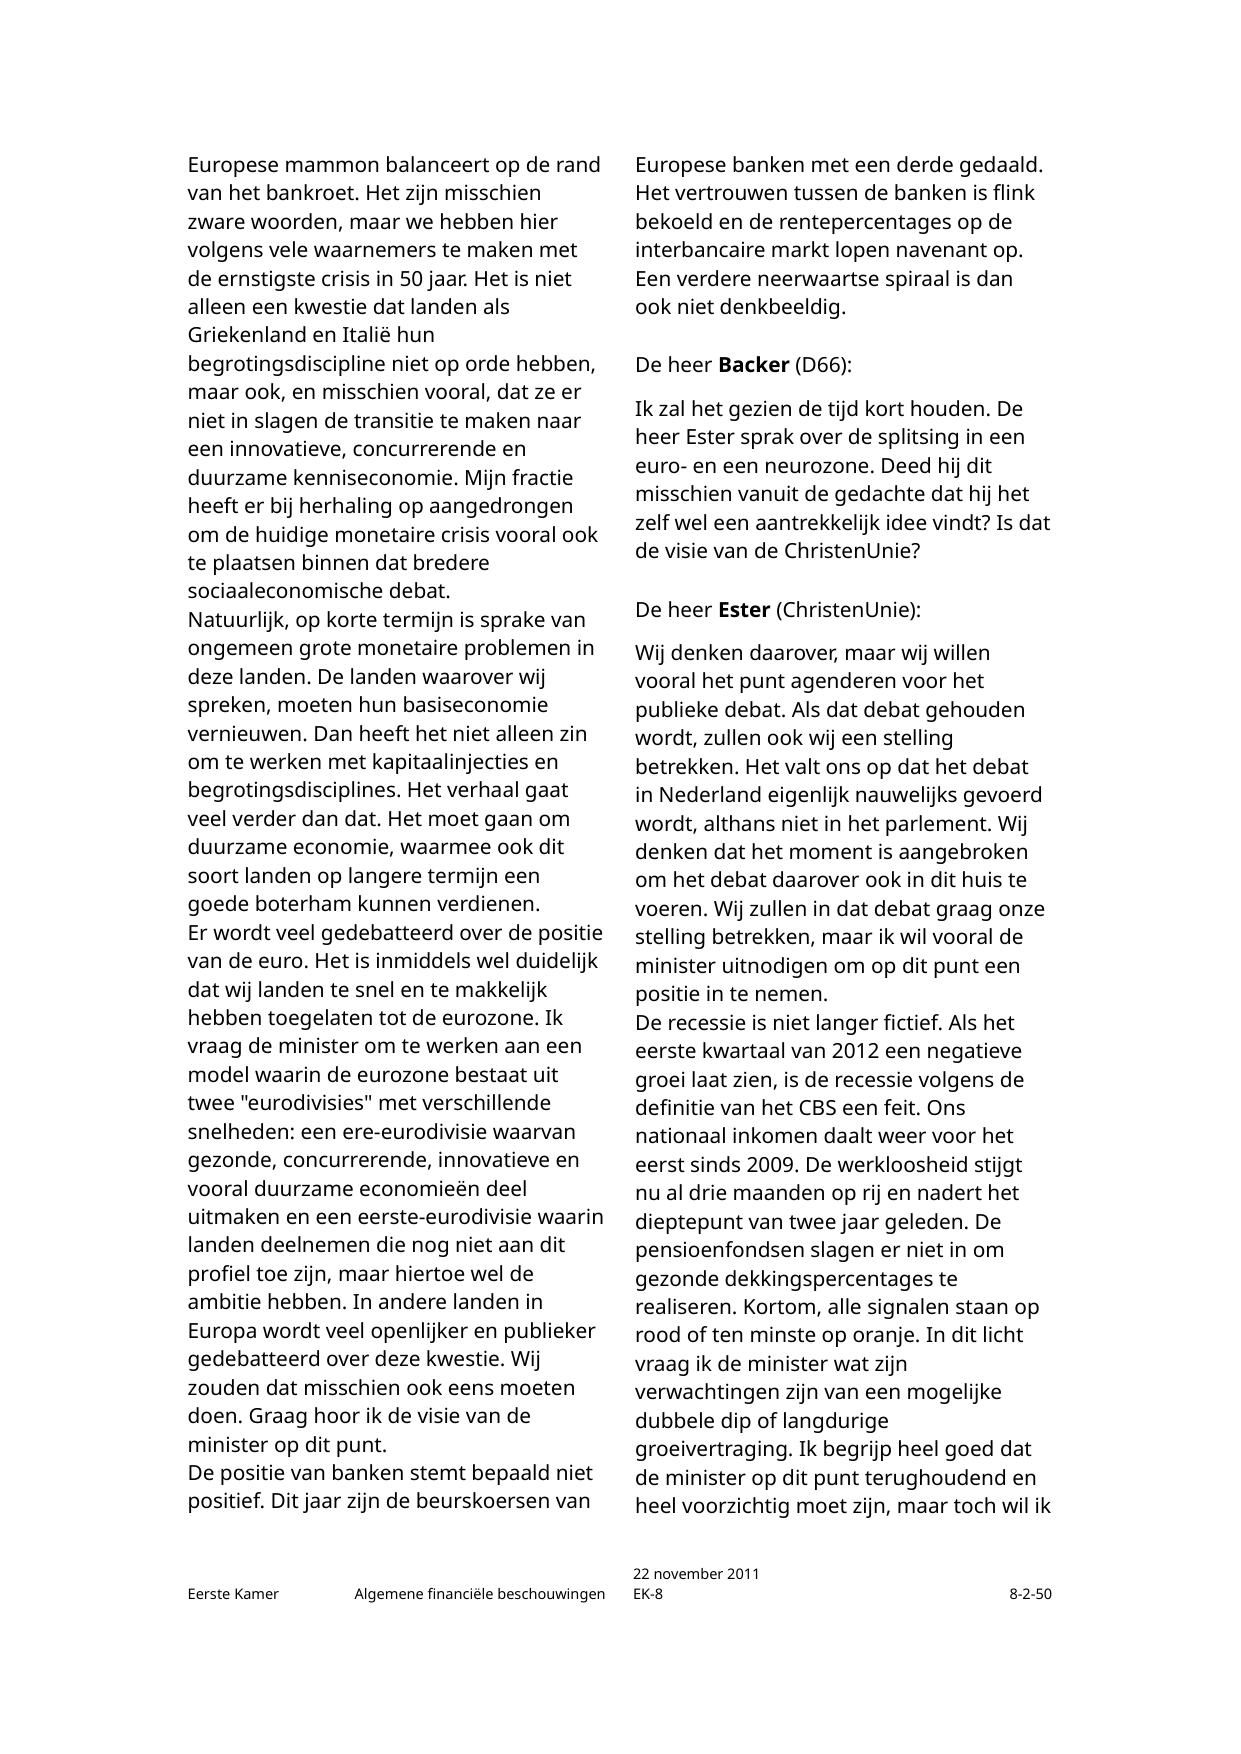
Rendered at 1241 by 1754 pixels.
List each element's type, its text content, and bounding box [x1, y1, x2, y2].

text Wij denken daarover, maar wij willen vooral het punt agenderen voor het publieke debat. Als dat debat gehouden wordt, zullen ook wij een stelling betrekken. Het valt ons op dat het debat in Nederland eigenlijk nauwelijks gevoerd wordt, althans niet in het parlement. Wij denken dat het moment is aangebroken om het debat daarover ook in dit huis te voeren. Wij zullen in dat debat graag onze stelling betrekken, maar ik wil vooral de minister uitnodigen om op dit punt een positie in te nemen. [635, 638, 1053, 1008]
text Natuurlijk, op korte termijn is sprake van ongemeen grote monetaire problemen in deze landen. De landen waarover wij spreken, moeten hun basiseconomie vernieuwen. Dan heeft het niet alleen zin om te werken met kapitaalinjecties en begrotingsdisciplines. Het verhaal gaat veel verder dan dat. Het moet gaan om duurzame economie, waarmee ook dit soort landen op langere termijn een goede boterham kunnen verdienen. [187, 605, 605, 918]
text Ik zal het gezien de tijd kort houden. De heer Ester sprak over de splitsing in een euro- en een neurozone. Deed hij dit misschien vanuit de gedachte dat hij het zelf wel een aantrekkelijk idee vindt? Is dat de visie van de ChristenUnie? [635, 394, 1053, 565]
text De heer Ester (ChristenUnie): [635, 595, 1053, 623]
text De recessie is niet langer fictief. Als het eerste kwartaal van 2012 een negatieve groei laat zien, is de recessie volgens de definitie van het CBS een feit. Ons nationaal inkomen daalt weer voor het eerst sinds 2009. De werkloosheid stijgt nu al drie maanden op rij en nadert het dieptepunt van twee jaar geleden. De pensioenfondsen slagen er niet in om gezonde dekkingspercentages te realiseren. Kortom, alle signalen staan op rood of ten minste op oranje. In dit licht vraag ik de minister wat zijn verwachtingen zijn van een mogelijke dubbele dip of langdurige groeivertraging. Ik begrijp heel goed dat de minister op dit punt terughoudend en heel voorzichtig moet zijn, maar toch wil ik [635, 1008, 1053, 1520]
text De heer Backer (D66): [635, 351, 1053, 379]
text Europese mammon balanceert op de rand van het bankroet. Het zijn misschien zware woorden, maar we hebben hier volgens vele waarnemers te maken met de ernstigste crisis in 50 jaar. Het is niet alleen een kwestie dat landen als Griekenland en Italië hun begrotingsdiscipline niet op orde hebben, maar ook, en misschien vooral, dat ze er niet in slagen de transitie te maken naar een innovatieve, concurrerende en duurzame kenniseconomie. Mijn fractie heeft er bij herhaling op aangedrongen om de huidige monetaire crisis vooral ook te plaatsen binnen dat bredere sociaaleconomische debat. [187, 150, 605, 605]
text De positie van banken stemt bepaald niet positief. Dit jaar zijn de beurskoersen van [187, 1458, 605, 1515]
text Er wordt veel gedebatteerd over de positie van de euro. Het is inmiddels wel duidelijk dat wij landen te snel en te makkelijk hebben toegelaten tot de eurozone. Ik vraag de minister om te werken aan een model waarin de eurozone bestaat uit twee "eurodivisies" met verschillende snelheden: een ere-eurodivisie waarvan gezonde, concurrerende, innovatieve en vooral duurzame economieën deel uitmaken en een eerste-eurodivisie waarin landen deelnemen die nog niet aan dit profiel toe zijn, maar hiertoe wel de ambitie hebben. In andere landen in Europa wordt veel openlijker en publieker gedebatteerd over deze kwestie. Wij zouden dat misschien ook eens moeten doen. Graag hoor ik de visie van de minister op dit punt. [187, 918, 605, 1458]
text Europese banken met een derde gedaald. Het vertrouwen tussen de banken is flink bekoeld en de rentepercentages op de interbancaire markt lopen navenant op. Een verdere neerwaartse spiraal is dan ook niet denkbeeldig. [635, 150, 1053, 321]
